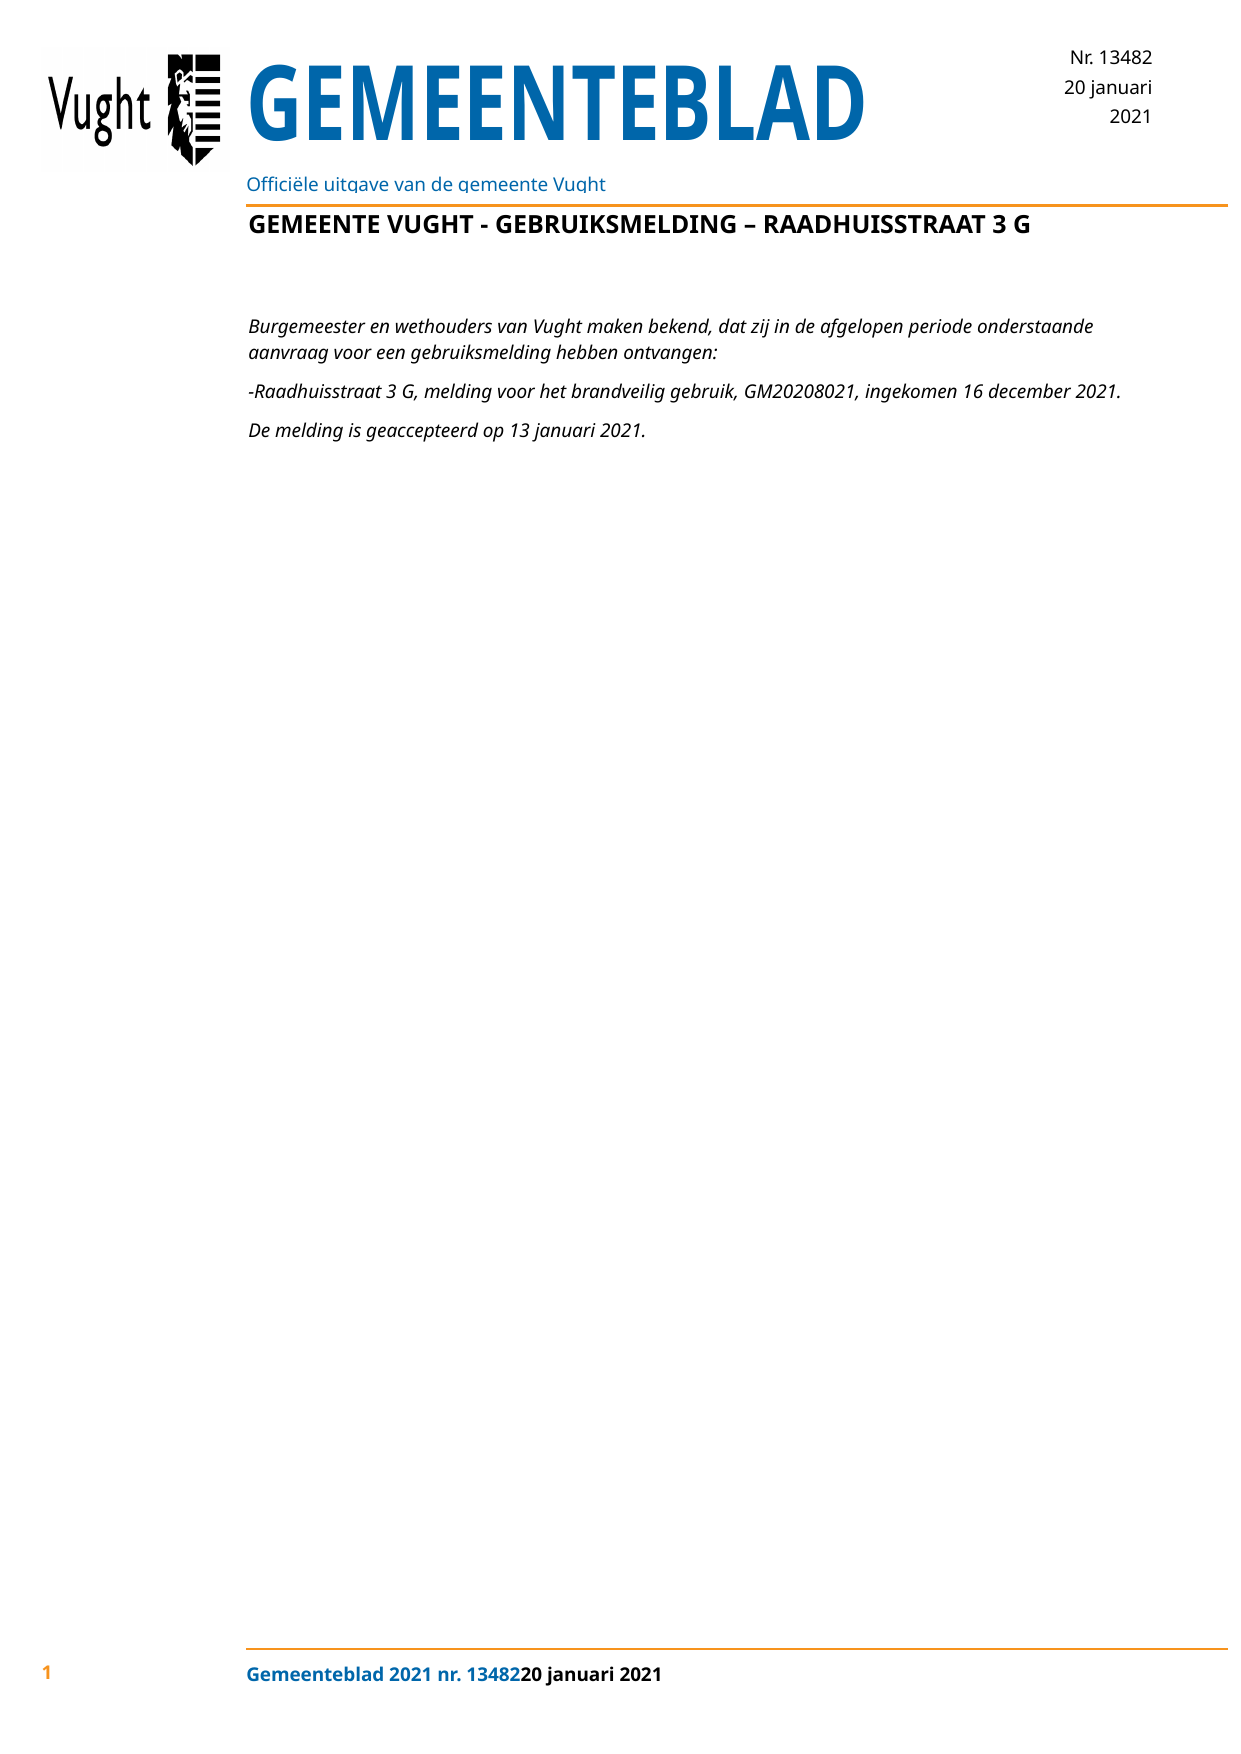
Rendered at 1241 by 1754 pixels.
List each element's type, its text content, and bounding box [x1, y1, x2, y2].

picture [41, 47, 231, 172]
text GEMEENTE VUGHT - GEBRUIKSMELDING – RAADHUISSTRAAT 3 G [248, 207, 1152, 241]
text Burgemeester en wethouders van Vught maken bekend, dat zij in de afgelopen periode onderstaande aanvraag voor een gebruiksmelding hebben ontvangen: [248, 313, 1152, 365]
text -Raadhuisstraat 3 G, melding voor het brandveilig gebruik, GM20208021, ingekomen 16 december 2021. [248, 378, 1152, 404]
text De melding is geaccepteerd op 13 januari 2021. [248, 418, 1152, 443]
